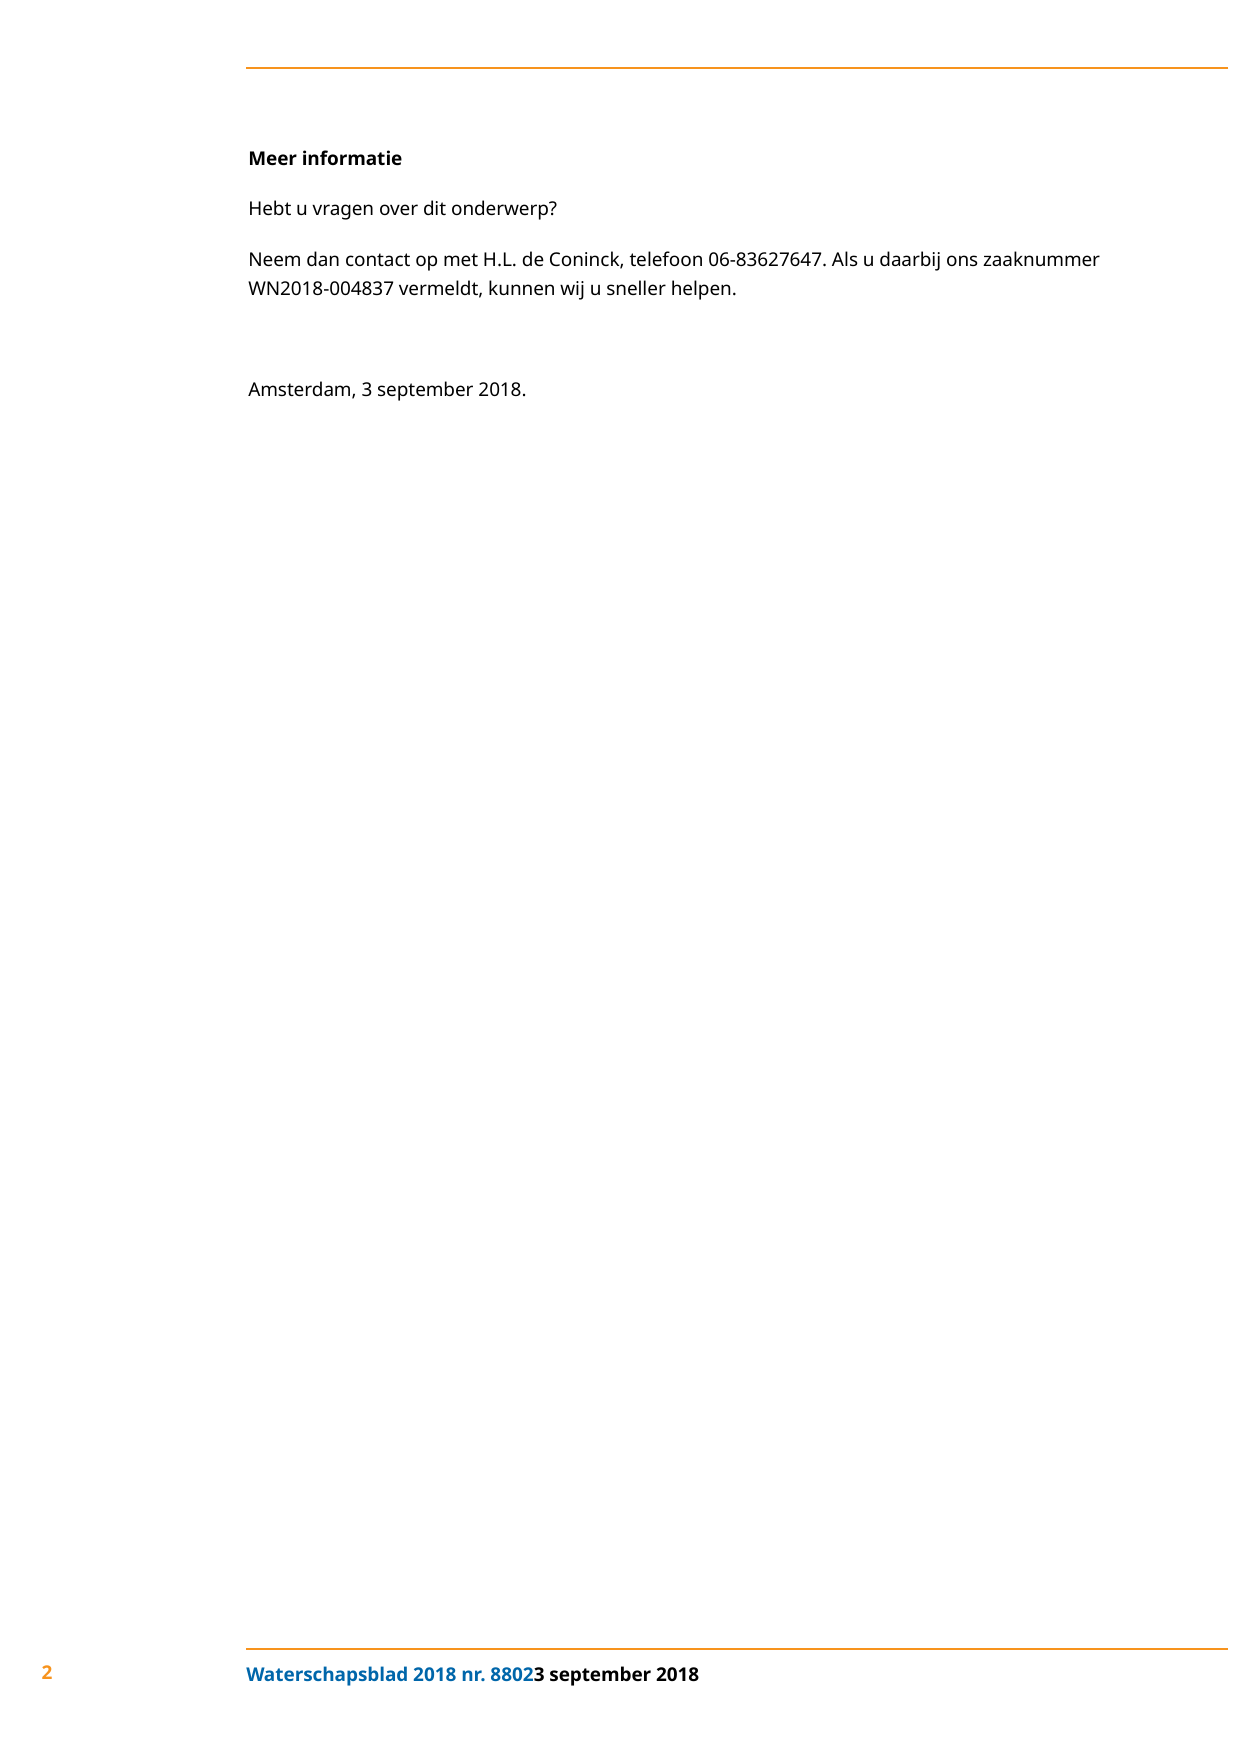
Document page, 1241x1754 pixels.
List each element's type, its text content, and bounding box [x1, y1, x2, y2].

text Neem dan contact op met H.L. de Coninck, telefoon 06-83627647. Als u daarbij ons zaaknummer WN2018-004837 vermeldt, kunnen wij u sneller helpen. [248, 246, 1152, 301]
picture [41, 47, 231, 172]
text Hebt u vragen over dit onderwerp? [248, 196, 1152, 221]
text Meer informatie [248, 145, 1152, 171]
text Amsterdam, 3 september 2018. [248, 376, 1152, 402]
